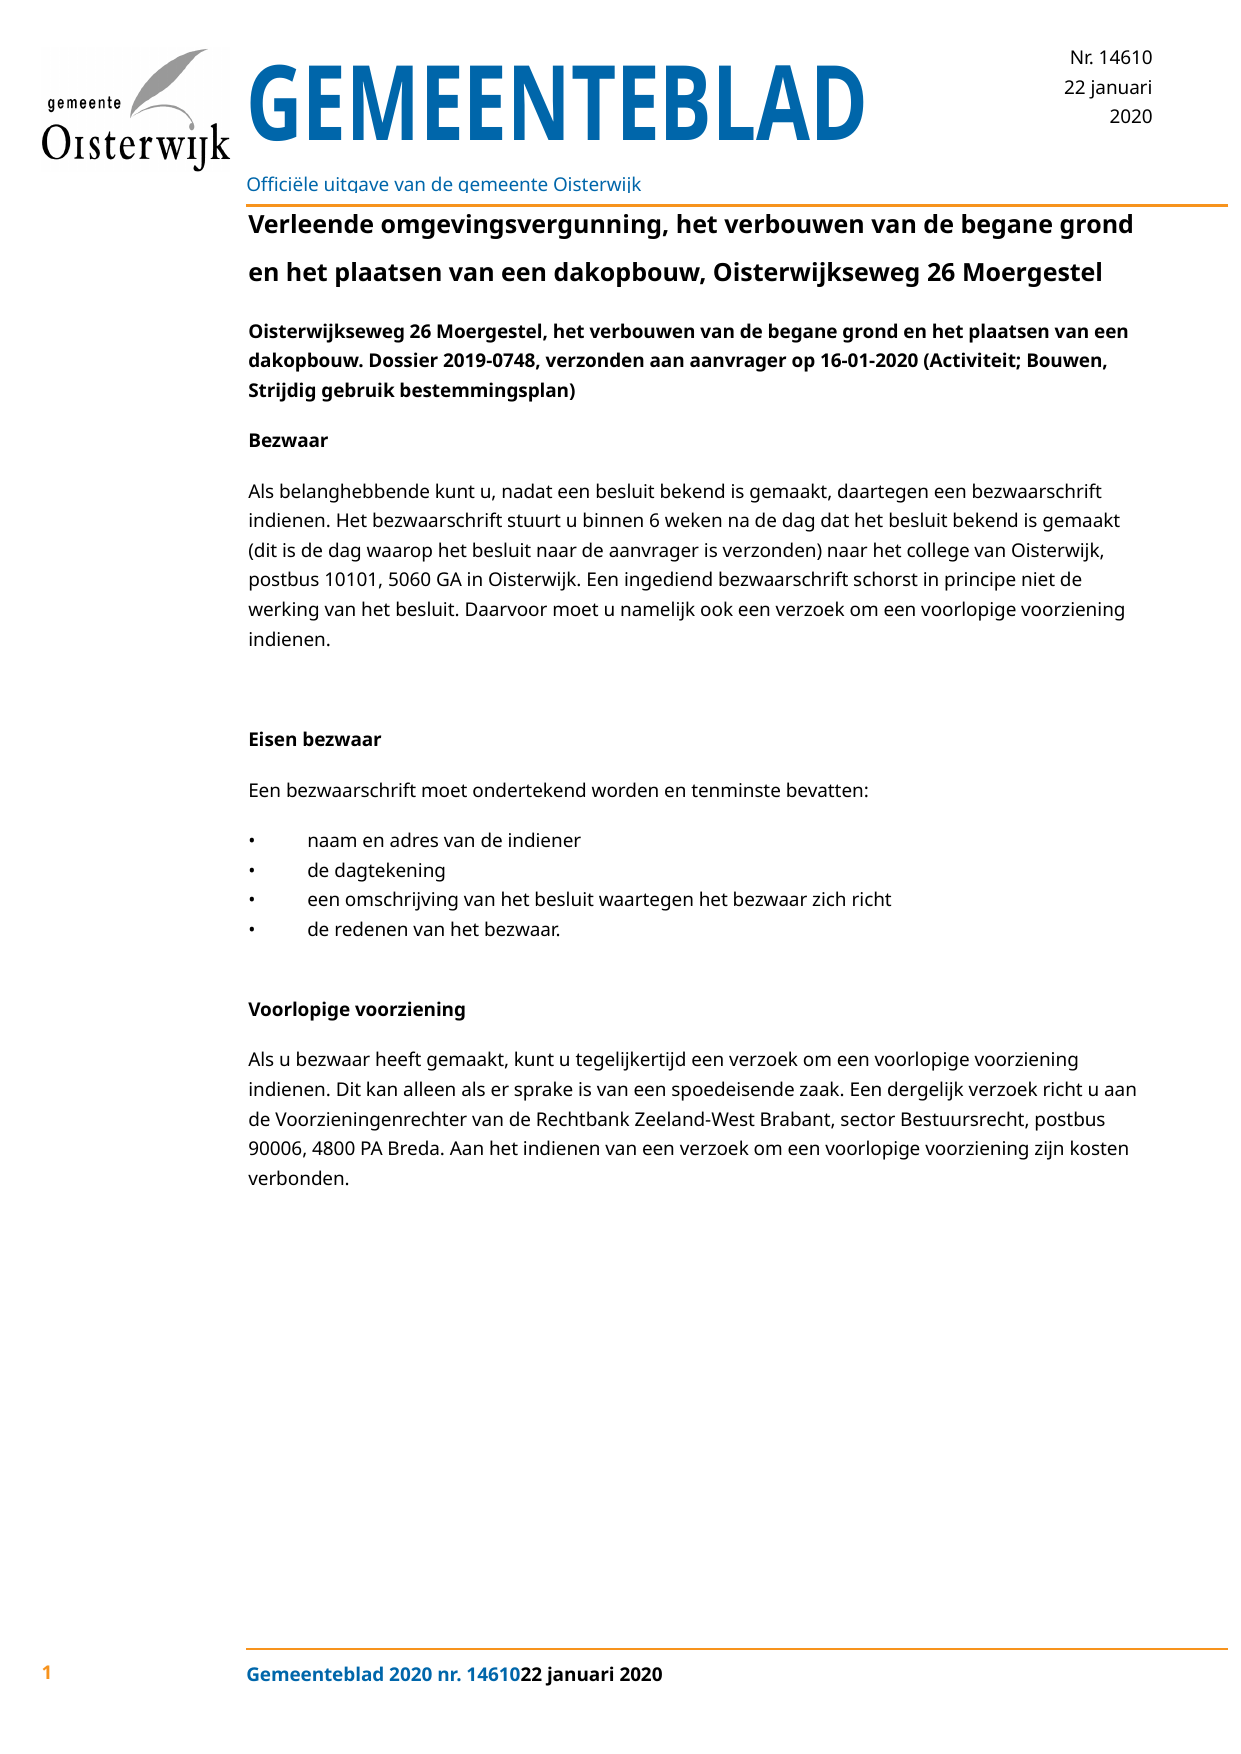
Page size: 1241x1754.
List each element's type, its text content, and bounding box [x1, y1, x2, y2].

list de dagtekening [248, 857, 1152, 883]
text Een bezwaarschrift moet ondertekend worden en tenminste bevatten: [248, 777, 1152, 803]
list naam en adres van de indiener [248, 827, 1152, 853]
text Bezwaar [248, 427, 1152, 453]
text Verleende omgevingsvergunning, het verbouwen van de begane grond en het plaatsen van een dakopbouw, Oisterwijkseweg 26 Moergestel [248, 207, 1152, 288]
text Voorlopige voorziening [248, 996, 1152, 1022]
picture [41, 47, 231, 172]
list een omschrijving van het besluit waartegen het bezwaar zich richt [248, 887, 1152, 912]
text Als belanghebbende kunt u, nadat een besluit bekend is gemaakt, daartegen een bezwaarschrift indienen. Het bezwaarschrift stuurt u binnen 6 weken na de dag dat het besluit bekend is gemaakt (dit is de dag waarop het besluit naar de aanvrager is verzonden) naar het college van Oisterwijk, postbus 10101, 5060 GA in Oisterwijk. Een ingediend bezwaarschrift schorst in principe niet de werking van het besluit. Daarvoor moet u namelijk ook een verzoek om een voorlopige voorziening indienen. [248, 478, 1152, 652]
list de redenen van het bezwaar. [248, 916, 1152, 942]
text Oisterwijkseweg 26 Moergestel, het verbouwen van de begane grond en het plaatsen van een dakopbouw. Dossier 2019-0748, verzonden aan aanvrager op 16-01-2020 (Activiteit; Bouwen, Strijdig gebruik bestemmingsplan) [248, 318, 1152, 403]
text Eisen bezwaar [248, 727, 1152, 752]
text Als u bezwaar heeft gemaakt, kunt u tegelijkertijd een verzoek om een voorlopige voorziening indienen. Dit kan alleen als er sprake is van een spoedeisende zaak. Een dergelijk verzoek richt u aan de Voorzieningenrechter van de Rechtbank Zeeland-West Brabant, sector Bestuursrecht, postbus 90006, 4800 PA Breda. Aan het indienen van een verzoek om een voorlopige voorziening zijn kosten verbonden. [248, 1047, 1152, 1191]
